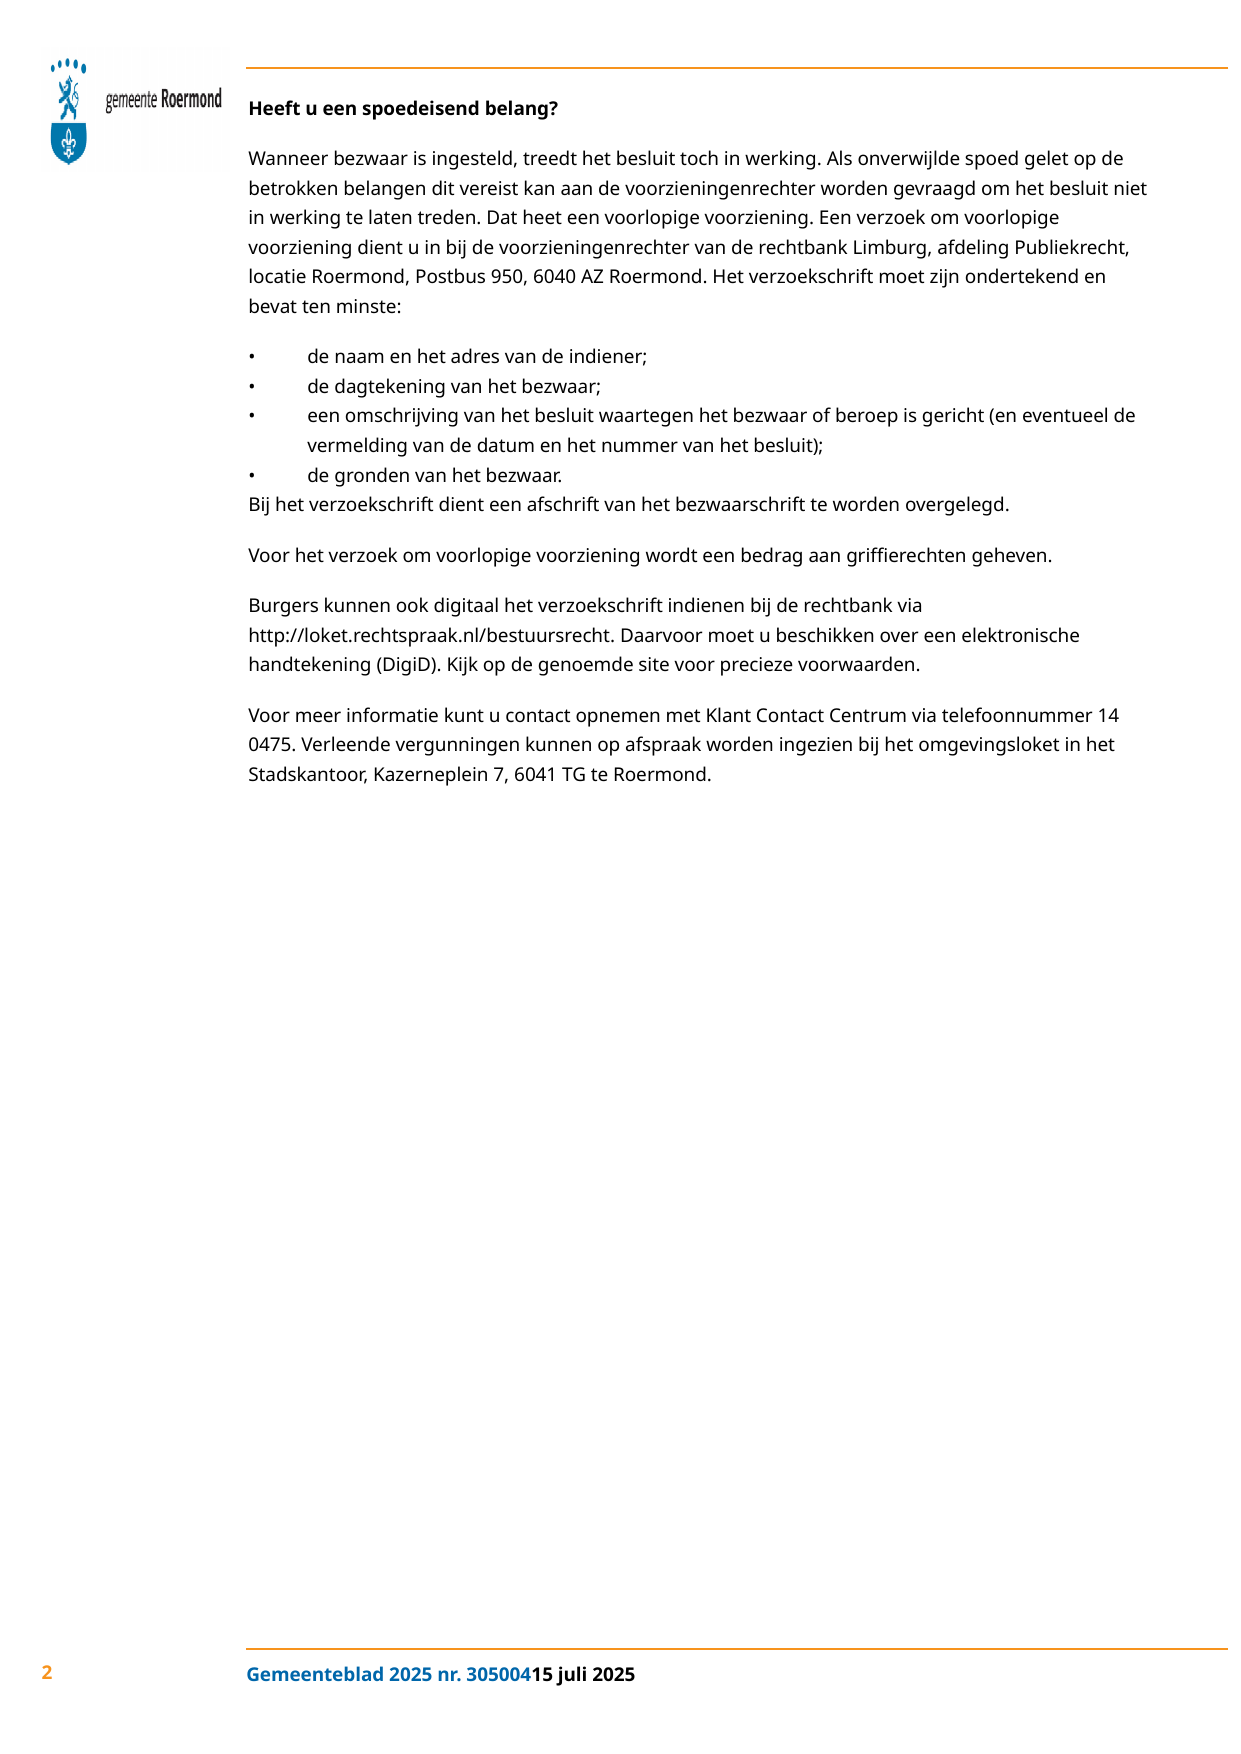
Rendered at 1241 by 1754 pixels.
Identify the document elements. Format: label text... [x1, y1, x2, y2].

text Voor het verzoek om voorlopige voorziening wordt een bedrag aan griffierechten geheven. [248, 542, 1152, 568]
text Wanneer bezwaar is ingesteld, treedt het besluit toch in werking. Als onverwijlde spoed gelet op de betrokken belangen dit vereist kan aan de voorzieningenrechter worden gevraagd om het besluit niet in werking te laten treden. Dat heet een voorlopige voorziening. Een verzoek om voorlopige voorziening dient u in bij de voorzieningenrechter van de rechtbank Limburg, afdeling Publiekrecht, locatie Roermond, Postbus 950, 6040 AZ Roermond. Het verzoekschrift moet zijn ondertekend en bevat ten minste: [248, 145, 1152, 319]
text Voor meer informatie kunt u contact opnemen met Klant Contact Centrum via telefoonnummer 14 0475. Verleende vergunningen kunnen op afspraak worden ingezien bij het omgevingsloket in het Stadskantoor, Kazerneplein 7, 6041 TG te Roermond. [248, 702, 1152, 787]
picture [41, 47, 231, 172]
list een omschrijving van het besluit waartegen het bezwaar of beroep is gericht (en eventueel de vermelding van de datum en het nummer van het besluit); [248, 403, 1152, 458]
text Heeft u een spoedeisend belang? [248, 95, 1152, 121]
list de gronden van het bezwaar. [248, 462, 1152, 488]
text Burgers kunnen ook digitaal het verzoekschrift indienen bij de rechtbank via http://loket.rechtspraak.nl/bestuursrecht. Daarvoor moet u beschikken over een elektronische handtekening (DigiD). Kijk op de genoemde site voor precieze voorwaarden. [248, 592, 1152, 677]
text Bij het verzoekschrift dient een afschrift van het bezwaarschrift te worden overgelegd. [248, 491, 1152, 517]
list de dagtekening van het bezwaar; [248, 373, 1152, 399]
list de naam en het adres van de indiener; [248, 343, 1152, 369]
